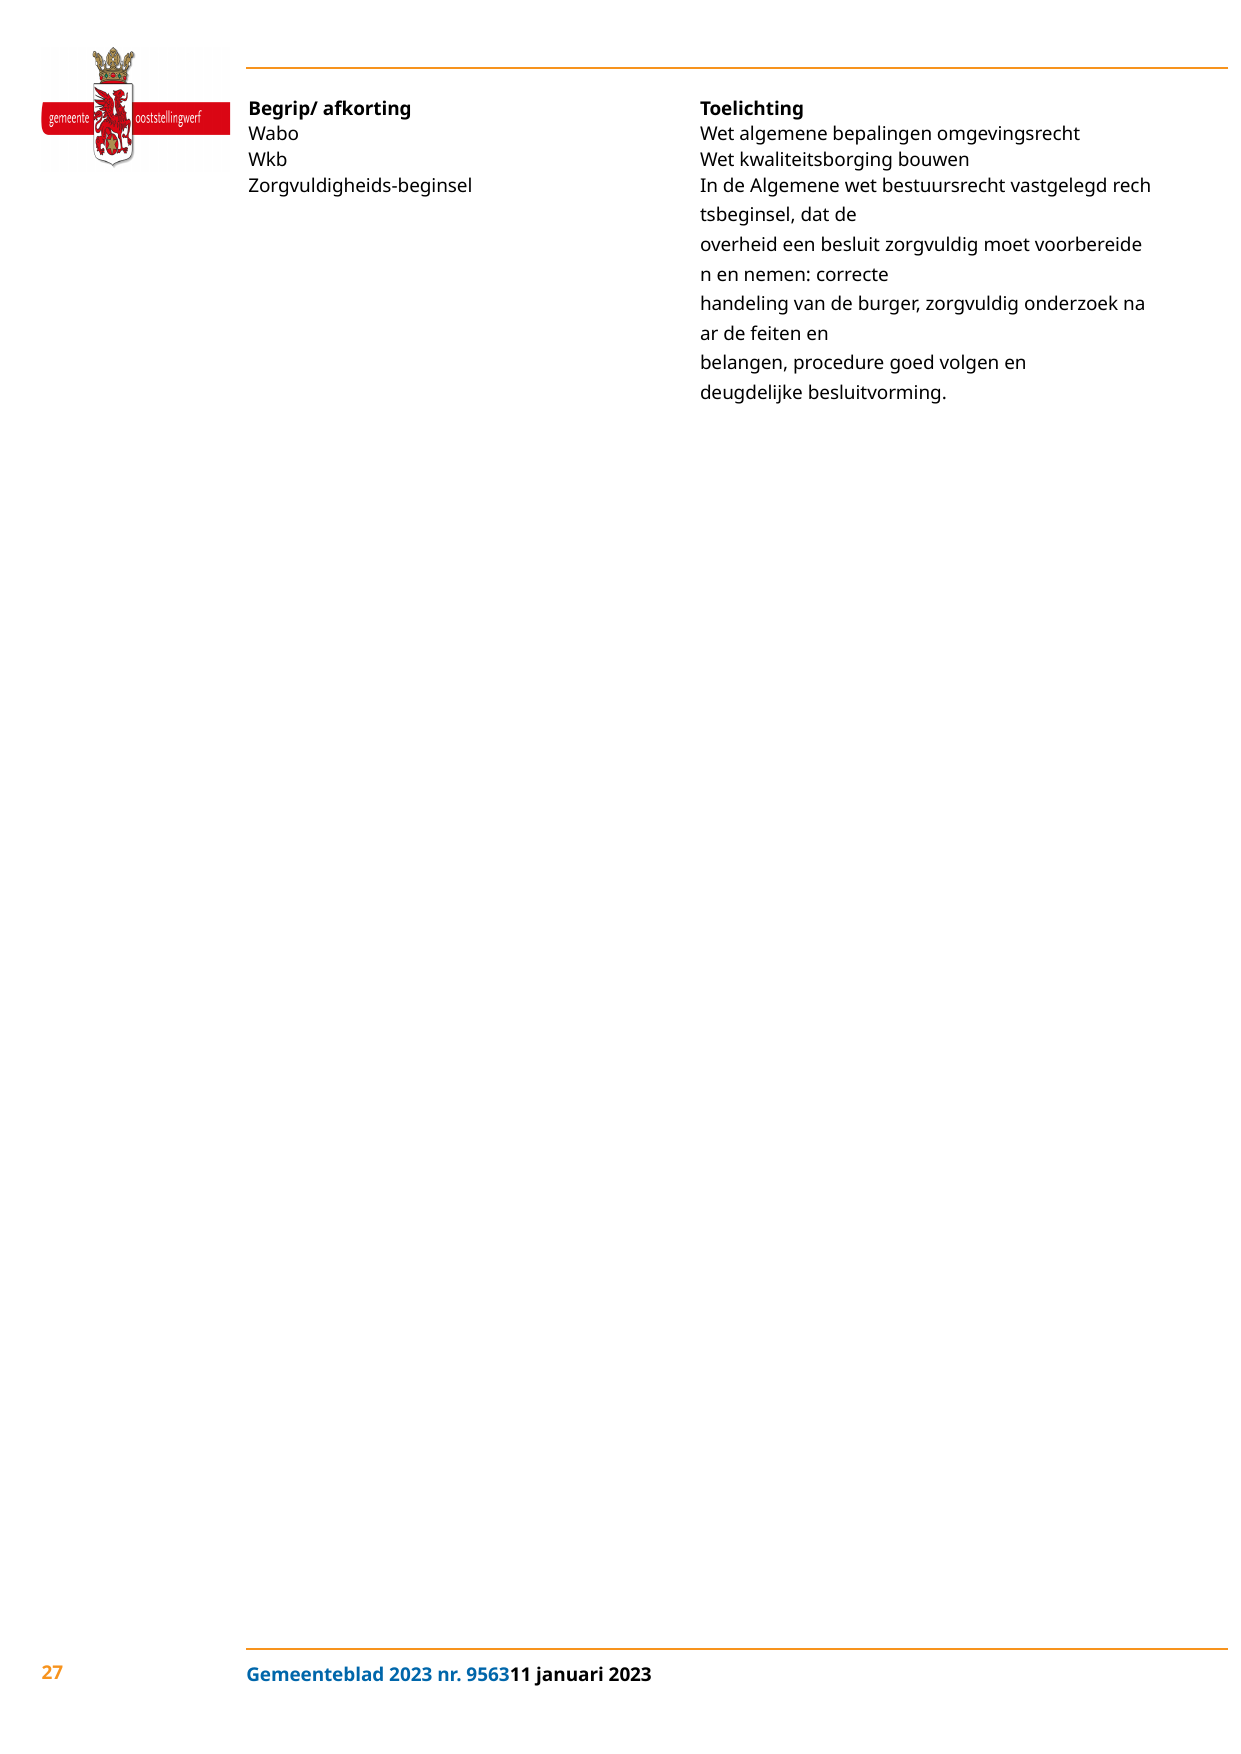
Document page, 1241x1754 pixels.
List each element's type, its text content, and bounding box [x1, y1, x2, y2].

table_cell Zorgvuldigheids-beginsel [248, 172, 700, 405]
table_cell Wkb [248, 146, 700, 172]
picture [41, 47, 231, 172]
table_cell Wabo [248, 121, 700, 146]
table_cell Wet algemene bepalingen omgevingsrecht [700, 121, 1152, 146]
table_cell In de Algemene wet bestuursrecht vastgelegd rechtsbeginsel, dat de overheid een besluit zorgvuldig moet voorbereiden en nemen: correcte handeling van de burger, zorgvuldig onderzoek naar de feiten en belangen, procedure goed volgen en deugdelijke besluitvorming. [700, 172, 1152, 405]
table_header Begrip/ afkorting [248, 95, 700, 121]
table_header Toelichting [700, 95, 1152, 121]
table_cell Wet kwaliteitsborging bouwen [700, 146, 1152, 172]
